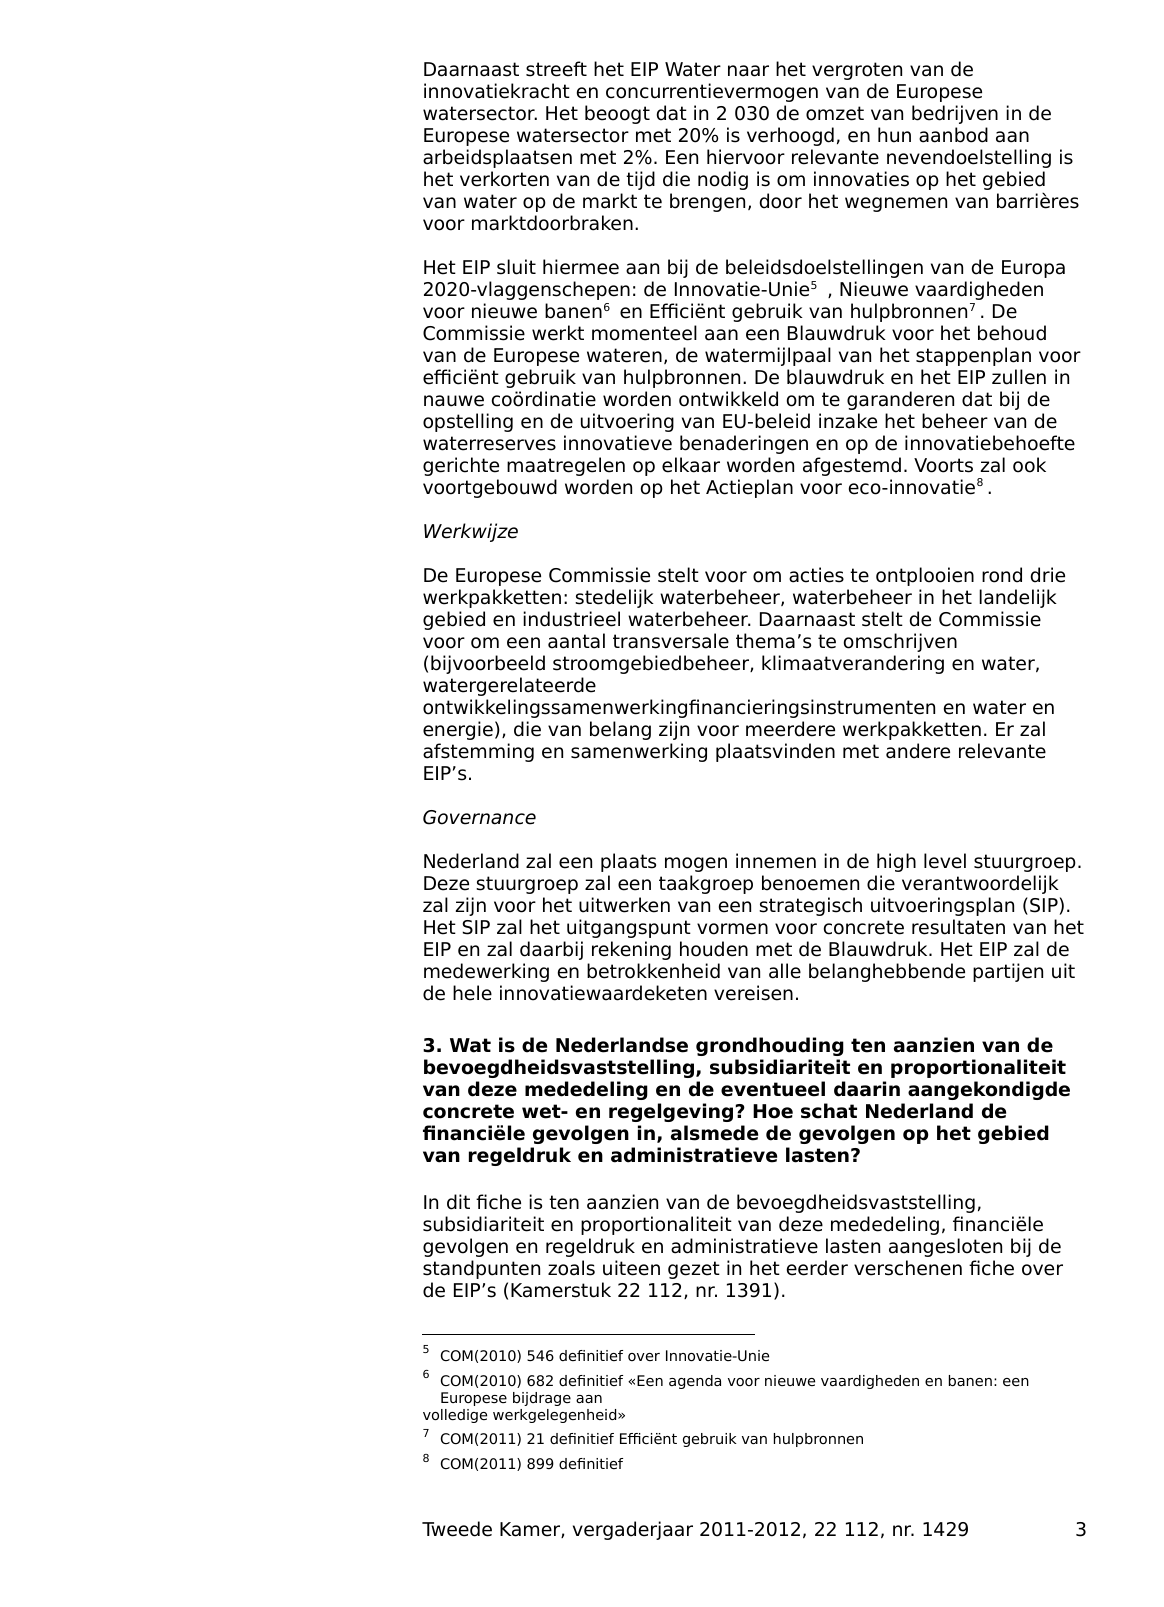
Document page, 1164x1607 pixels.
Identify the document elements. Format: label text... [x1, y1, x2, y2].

text COM(2011) 21 definitief Efficiënt gebruik van hulpbronnen [422, 1427, 1087, 1449]
text Daarnaast streeft het EIP Water naar het vergroten van de innovatiekracht en concurrentievermogen van de Europese watersector. Het beoogt dat in 2 030 de omzet van bedrijven in de Europese watersector met 20% is verhoogd, en hun aanbod aan arbeidsplaatsen met 2%. Een hiervoor relevante nevendoelstelling is het verkorten van de tijd die nodig is om innovaties op het gebied van water op de markt te brengen, door het wegnemen van barrières voor marktdoorbraken. [422, 59, 1087, 235]
text Het EIP sluit hiermee aan bij de beleidsdoelstellingen van de Europa 2020-vlaggenschepen: de Innovatie-Unie , Nieuwe vaardigheden voor nieuwe banen en Efficiënt gebruik van hulpbronnen. De Commissie werkt momenteel aan een Blauwdruk voor het behoud van de Europese wateren, de watermijlpaal van het stappenplan voor efficiënt gebruik van hulpbronnen. De blauwdruk en het EIP zullen in nauwe coördinatie worden ontwikkeld om te garanderen dat bij de opstelling en de uitvoering van EU-beleid inzake het beheer van de waterreserves innovatieve benaderingen en op de innovatiebehoefte gerichte maatregelen op elkaar worden afgestemd. Voorts zal ook voortgebouwd worden op het Actieplan voor eco-innovatie. [422, 257, 1087, 499]
subtitle 3. Wat is de Nederlandse grondhouding ten aanzien van de bevoegdheidsvaststelling, subsidiariteit en proportionaliteit van deze mededeling en de eventueel daarin aangekondigde concrete wet- en regelgeving? Hoe schat Nederland de financiële gevolgen in, alsmede de gevolgen op het gebied van regeldruk en administratieve lasten? [422, 1035, 1087, 1167]
text COM(2010) 682 definitief «Een agenda voor nieuwe vaardigheden en banen: een Europese bijdrage aan [422, 1368, 1087, 1407]
text COM(2011) 899 definitief [422, 1452, 1087, 1474]
text volledige werkgelegenheid» [422, 1407, 1087, 1424]
text COM(2010) 546 definitief over Innovatie-Unie [422, 1343, 1087, 1366]
subtitle Werkwijze [422, 521, 1087, 543]
subtitle Governance [422, 807, 1087, 829]
text In dit fiche is ten aanzien van de bevoegdheidsvaststelling, subsidiariteit en proportionaliteit van deze mededeling, financiële gevolgen en regeldruk en administratieve lasten aangesloten bij de standpunten zoals uiteen gezet in het eerder verschenen fiche over de EIP’s (Kamerstuk 22 112, nr. 1391). [422, 1192, 1087, 1302]
text Nederland zal een plaats mogen innemen in de high level stuurgroep. Deze stuurgroep zal een taakgroep benoemen die verantwoordelijk zal zijn voor het uitwerken van een strategisch uitvoeringsplan (SIP). Het SIP zal het uitgangspunt vormen voor concrete resultaten van het EIP en zal daarbij rekening houden met de Blauwdruk. Het EIP zal de medewerking en betrokkenheid van alle belanghebbende partijen uit de hele innovatiewaardeketen vereisen. [422, 851, 1087, 1005]
text De Europese Commissie stelt voor om acties te ontplooien rond drie werkpakketten: stedelijk waterbeheer, waterbeheer in het landelijk gebied en industrieel waterbeheer. Daarnaast stelt de Commissie voor om een aantal transversale thema’s te omschrijven (bijvoorbeeld stroomgebiedbeheer, klimaatverandering en water, watergerelateerde ontwikkelingssamenwerkingfinancieringsinstrumenten en water en energie), die van belang zijn voor meerdere werkpakketten. Er zal afstemming en samenwerking plaatsvinden met andere relevante EIP’s. [422, 565, 1087, 785]
